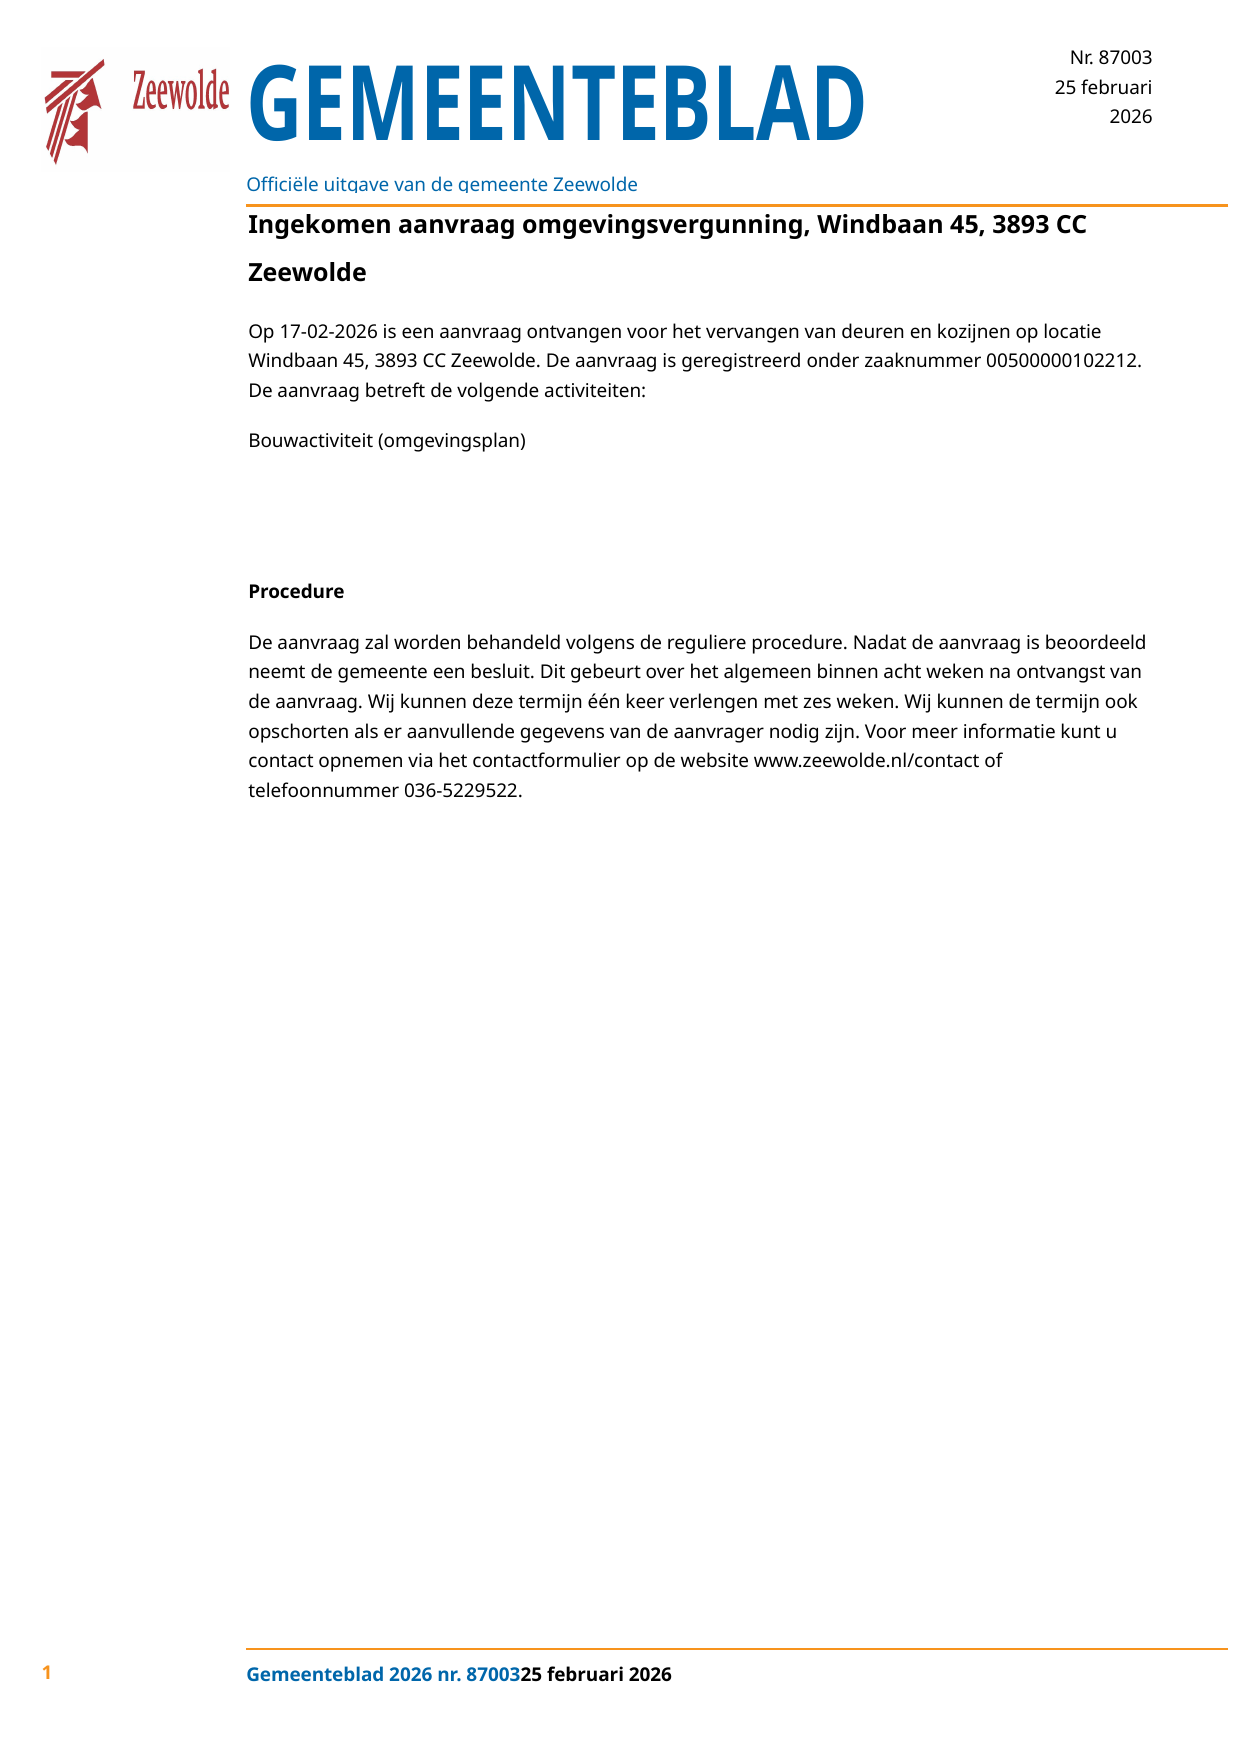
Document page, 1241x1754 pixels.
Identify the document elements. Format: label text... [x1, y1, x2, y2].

text Ingekomen aanvraag omgevingsvergunning, Windbaan 45, 3893 CC Zeewolde [248, 207, 1152, 288]
text Bouwactiviteit (omgevingsplan) [248, 427, 1152, 453]
picture [41, 47, 231, 172]
text Procedure [248, 579, 1152, 604]
text Op 17-02-2026 is een aanvraag ontvangen voor het vervangen van deuren en kozijnen op locatie Windbaan 45, 3893 CC Zeewolde. De aanvraag is geregistreerd onder zaaknummer 00500000102212. De aanvraag betreft de volgende activiteiten: [248, 318, 1152, 403]
text De aanvraag zal worden behandeld volgens de reguliere procedure. Nadat de aanvraag is beoordeeld neemt de gemeente een besluit. Dit gebeurt over het algemeen binnen acht weken na ontvangst van de aanvraag. Wij kunnen deze termijn één keer verlengen met zes weken. Wij kunnen de termijn ook opschorten als er aanvullende gegevens van de aanvrager nodig zijn. Voor meer informatie kunt u contact opnemen via het contactformulier op de website www.zeewolde.nl/contact of telefoonnummer 036-5229522. [248, 629, 1152, 803]
